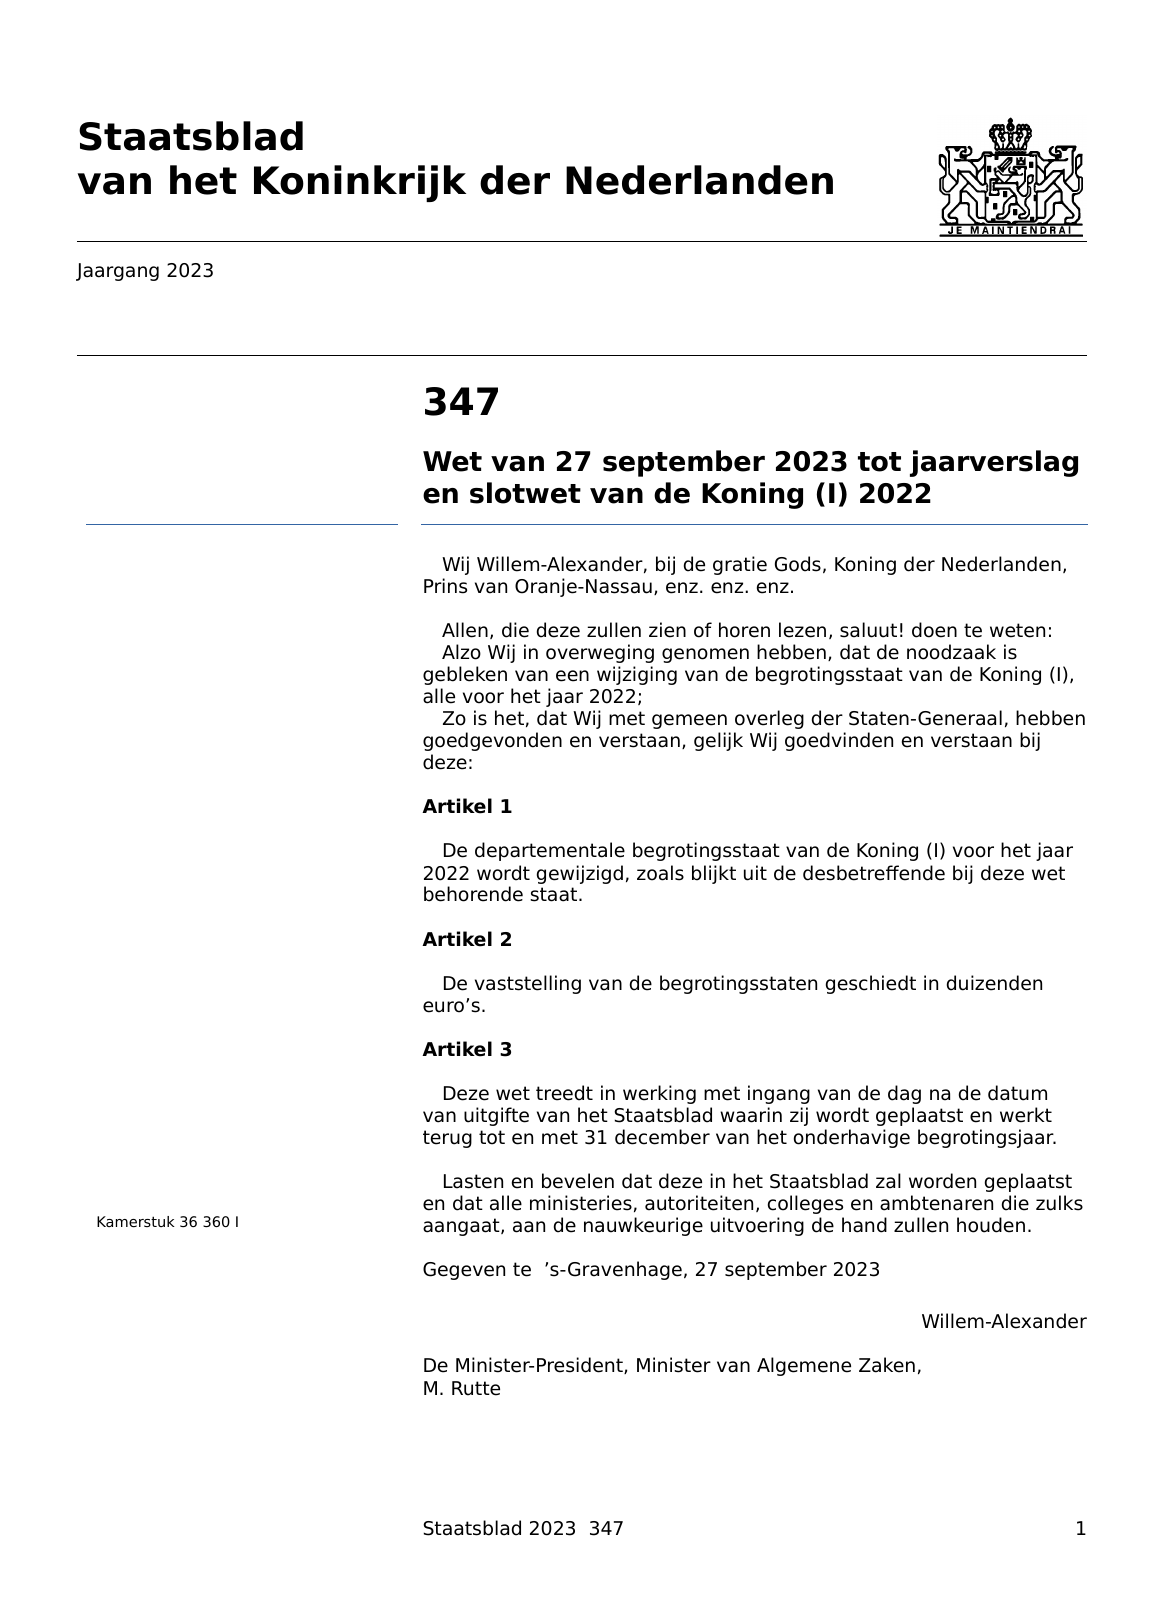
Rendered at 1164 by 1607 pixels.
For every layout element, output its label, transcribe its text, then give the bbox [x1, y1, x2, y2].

text De Minister-President, Minister van Algemene Zaken, M. Rutte [422, 1355, 1087, 1399]
text Willem-Alexander [422, 1311, 1087, 1333]
text Allen, die deze zullen zien of horen lezen, saluut! doen te weten: [422, 620, 1087, 642]
text Lasten en bevelen dat deze in het Staatsblad zal worden geplaatst en dat alle ministeries, autoriteiten, colleges en ambtenaren die zulks aangaat, aan de nauwkeurige uitvoering de hand zullen houden. [422, 1171, 1087, 1237]
subtitle Artikel 3 [422, 1039, 1087, 1061]
picture [936, 115, 1087, 240]
text De departementale begrotingsstaat van de Koning (I) voor het jaar 2022 wordt gewijzigd, zoals blijkt uit de desbetreffende bij deze wet behorende staat. [422, 840, 1087, 906]
text Alzo Wij in overweging genomen hebben, dat de noodzaak is gebleken van een wijziging van de begrotingsstaat van de Koning (I), alle voor het jaar 2022; [422, 642, 1087, 708]
table_header [886, 100, 1087, 241]
table_cell Jaargang 2023 [77, 242, 1087, 355]
text Wet van 27 september 2023 tot jaarverslag en slotwet van de Koning (I) 2022 [422, 447, 1087, 510]
table_header Staatsblad van het Koninkrijk der Nederlanden [77, 100, 886, 241]
text Gegeven te ’s-Gravenhage, 27 september 2023 [422, 1259, 1087, 1281]
text De vaststelling van de begrotingsstaten geschiedt in duizenden euro’s. [422, 973, 1087, 1017]
subtitle 347 [422, 381, 1087, 424]
subtitle Artikel 2 [422, 928, 1087, 951]
subtitle Artikel 1 [422, 796, 1087, 818]
text Wij Willem-Alexander, bij de gratie Gods, Koning der Nederlanden, Prins van Oranje-Nassau, enz. enz. enz. [422, 554, 1087, 598]
text Deze wet treedt in werking met ingang van de dag na de datum van uitgifte van het Staatsblad waarin zij wordt geplaatst en werkt terug tot en met 31 december van het onderhavige begrotingsjaar. [422, 1083, 1087, 1149]
text Kamerstuk 36 360 I [77, 1214, 396, 1231]
text Zo is het, dat Wij met gemeen overleg der Staten-Generaal, hebben goedgevonden en verstaan, gelijk Wij goedvinden en verstaan bij deze: [422, 708, 1087, 774]
